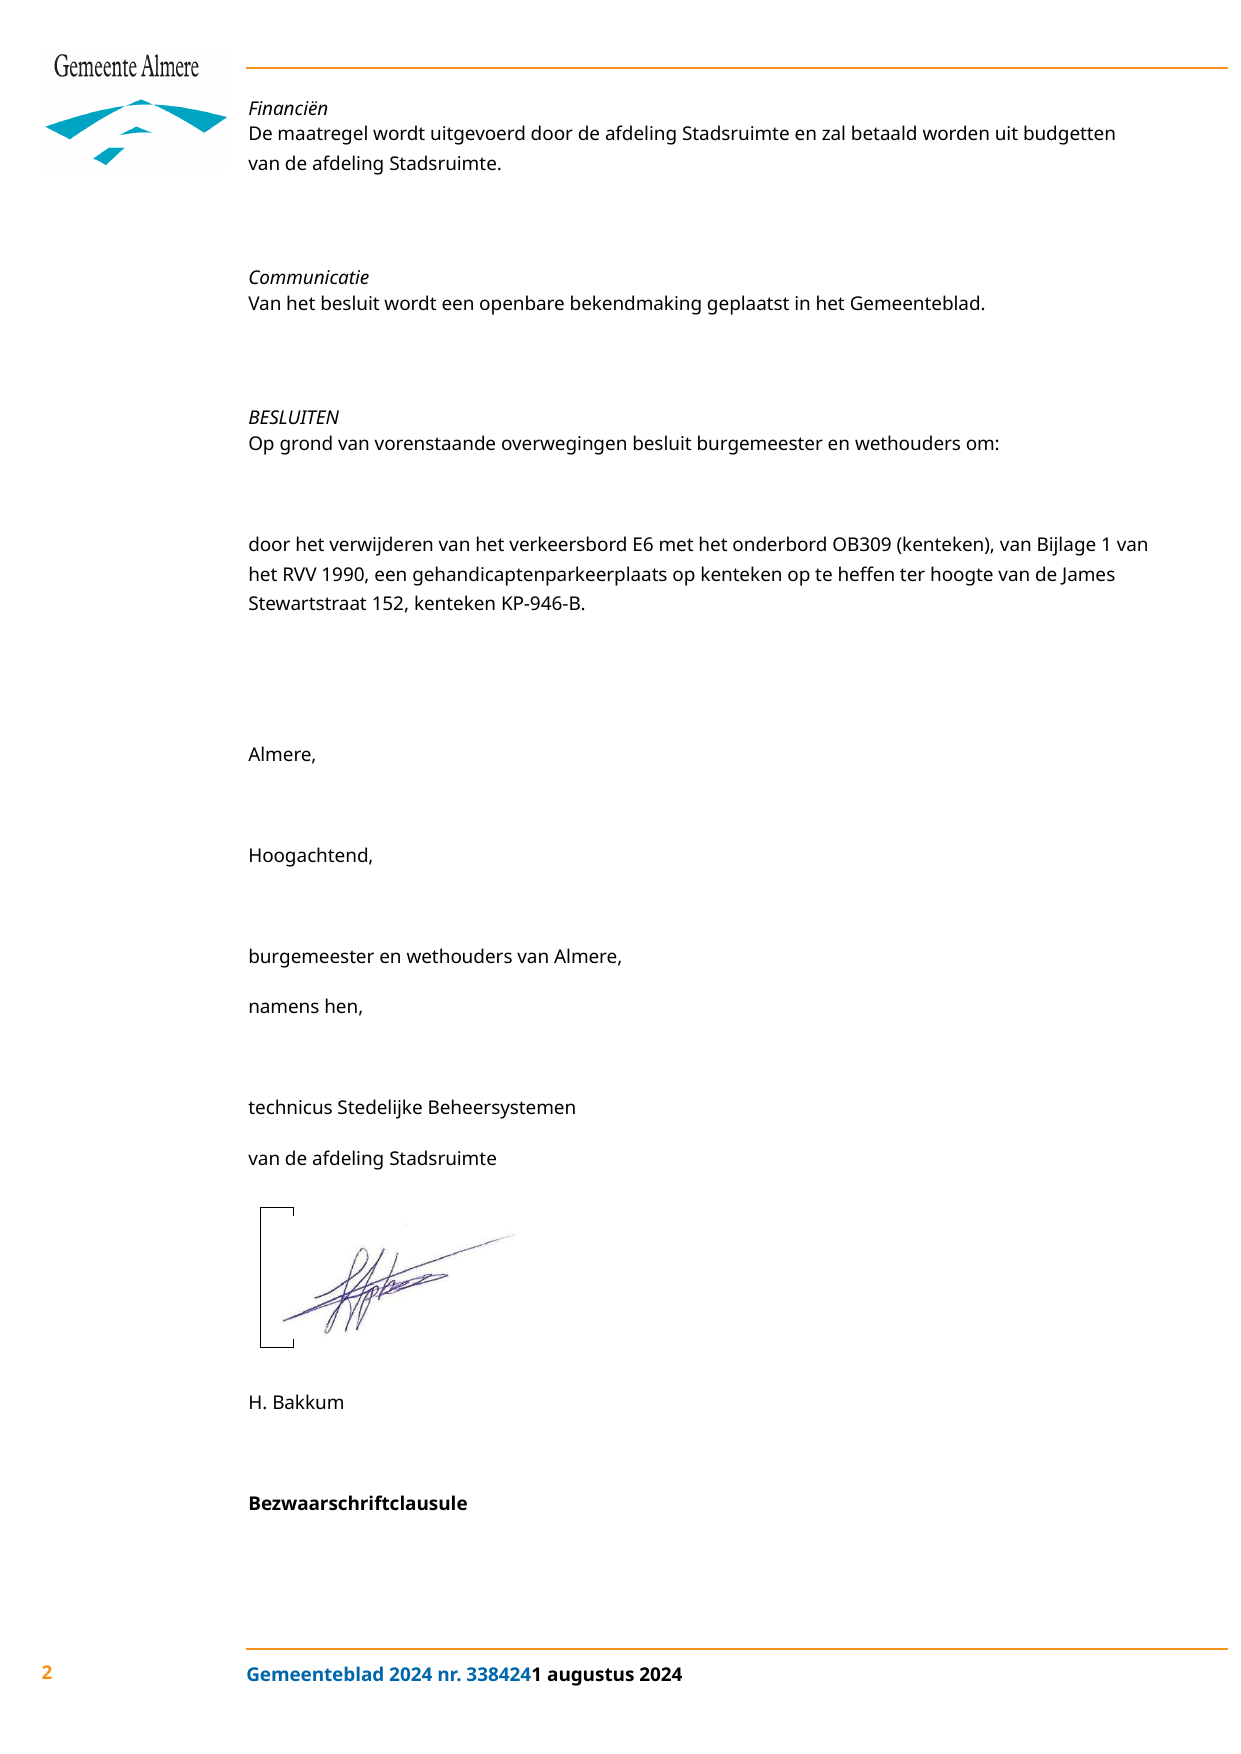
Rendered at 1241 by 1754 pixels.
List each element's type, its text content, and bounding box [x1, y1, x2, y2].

text De maatregel wordt uitgevoerd door de afdeling Stadsruimte en zal betaald worden uit budgetten van de afdeling Stadsruimte. [248, 121, 1152, 176]
text H. Bakkum [248, 1389, 1152, 1415]
picture [268, 1216, 521, 1339]
text Almere, [248, 742, 1152, 767]
picture [41, 47, 231, 172]
text BESLUITEN [248, 404, 1152, 430]
text Van het besluit wordt een openbare bekendmaking geplaatst in het Gemeenteblad. [248, 290, 1152, 316]
text namens hen, [248, 994, 1152, 1019]
text Communicatie [248, 264, 1152, 290]
text van de afdeling Stadsruimte [248, 1145, 1152, 1171]
text Bezwaarschriftclausule [248, 1490, 1152, 1516]
text door het verwijderen van het verkeersbord E6 met het onderbord OB309 (kenteken), van Bijlage 1 van het RVV 1990, een gehandicaptenparkeerplaats op kenteken op te heffen ter hoogte van de James Stewartstraat 152, kenteken KP-946-B. [248, 531, 1152, 616]
text Financiën [248, 95, 1152, 121]
text Op grond van vorenstaande overwegingen besluit burgemeester en wethouders om: [248, 430, 1152, 456]
text technicus Stedelijke Beheersystemen [248, 1094, 1152, 1120]
text burgemeester en wethouders van Almere, [248, 943, 1152, 969]
text Hoogachtend, [248, 842, 1152, 868]
